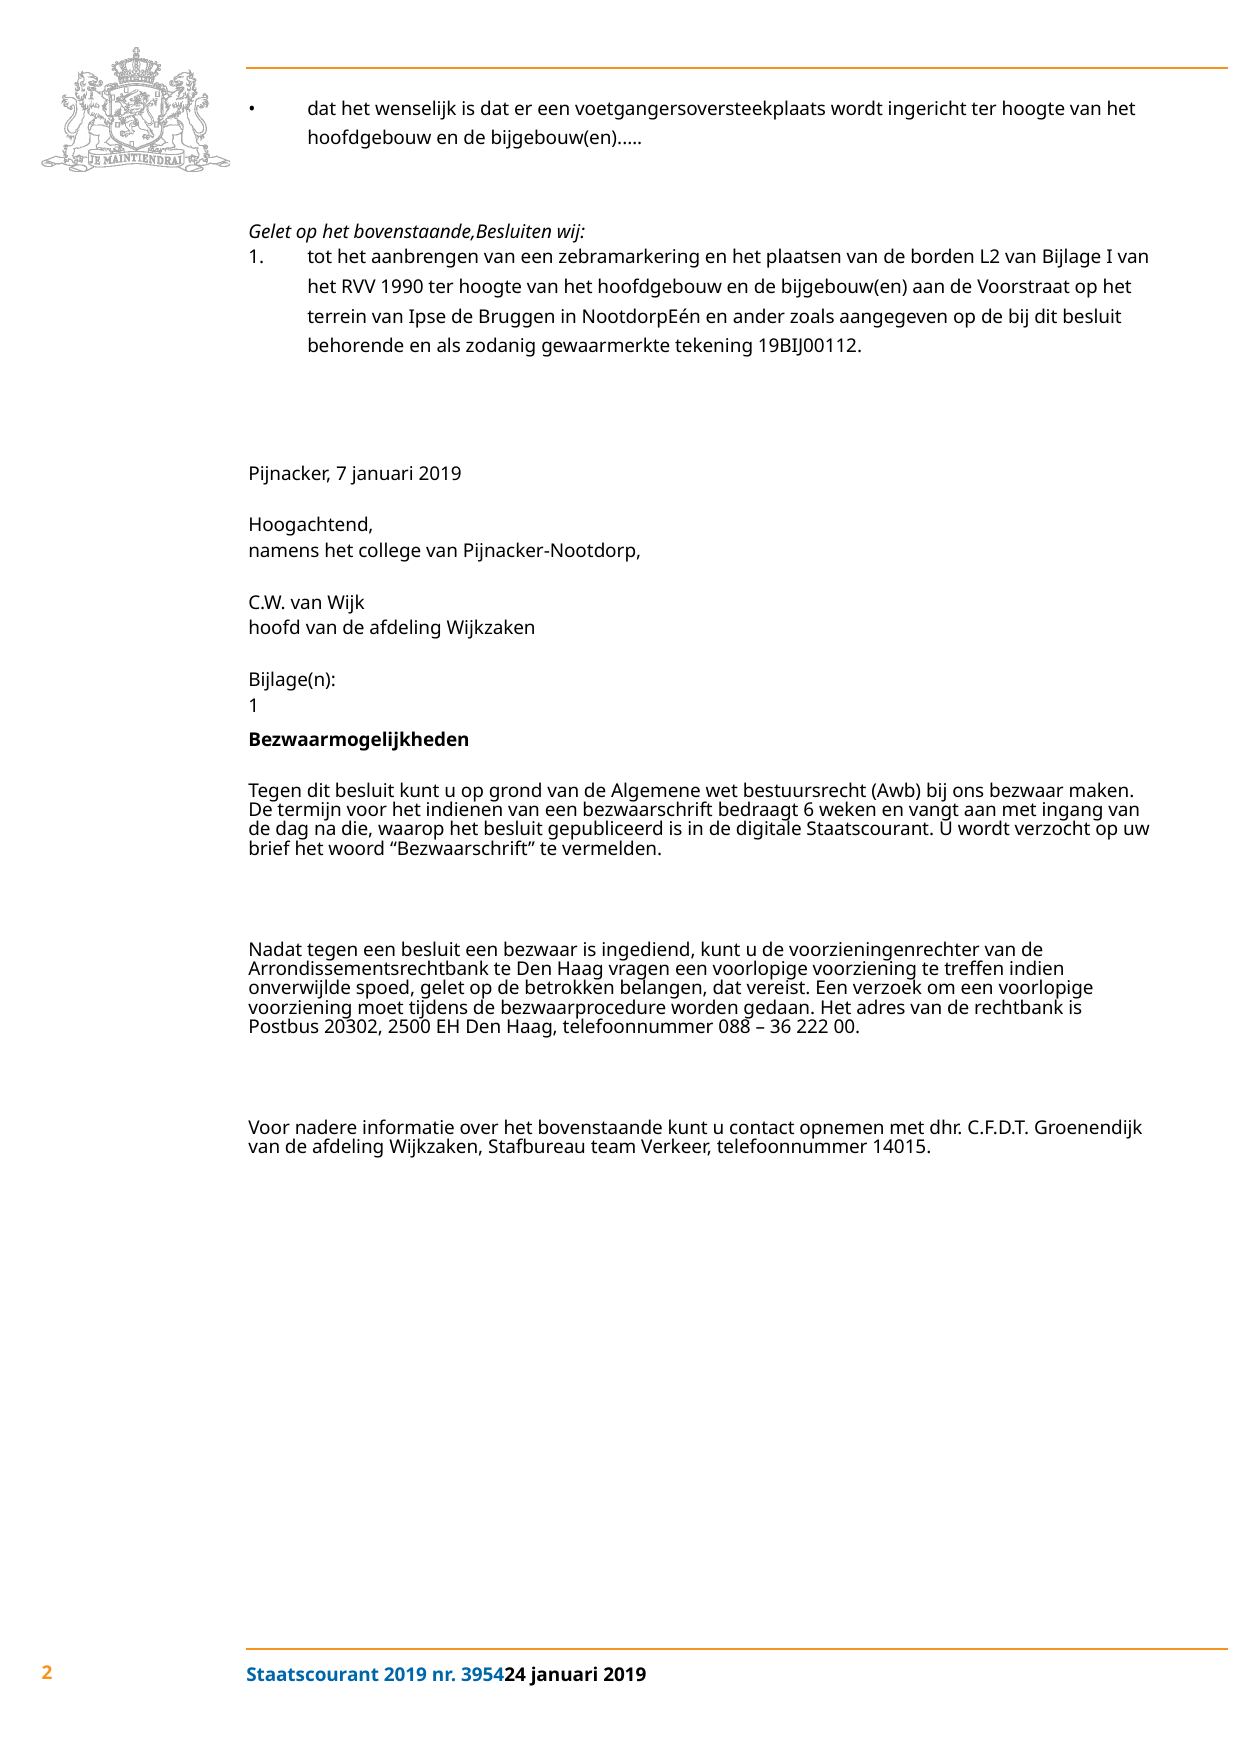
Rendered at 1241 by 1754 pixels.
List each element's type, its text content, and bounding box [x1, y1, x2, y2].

text Bezwaarmogelijkheden [248, 731, 1152, 750]
text Nadat tegen een besluit een bezwaar is ingediend, kunt u de voorzieningenrechter van de Arrondissementsrechtbank te Den Haag vragen een voorlopige voorziening te treffen indien onverwijlde spoed, gelet op de betrokken belangen, dat vereist. Een verzoek om een voorlopige voorziening moet tijdens de bezwaarprocedure worden gedaan. Het adres van de rechtbank is Postbus 20302, 2500 EH Den Haag, telefoonnummer 088 – 36 222 00. [248, 941, 1152, 1037]
picture [41, 47, 231, 172]
text 1 [248, 692, 1152, 717]
text C.W. van Wijk [248, 589, 1152, 614]
list tot het aanbrengen van een zebramarkering en het plaatsen van de borden L2 van Bijlage I van het RVV 1990 ter hoogte van het hoofdgebouw en de bijgebouw(en) aan de Voorstraat op het terrein van Ipse de Bruggen in NootdorpEén en ander zoals aangegeven op de bij dit besluit behorende en als zodanig gewaarmerkte tekening 19BIJ00112. [248, 244, 1152, 358]
text Bijlage(n): [248, 666, 1152, 692]
text Voor nadere informatie over het bovenstaande kunt u contact opnemen met dhr. C.F.D.T. Groenendijk van de afdeling Wijkzaken, Stafbureau team Verkeer, telefoonnummer 14015. [248, 1119, 1152, 1158]
text Hoogachtend, [248, 512, 1152, 537]
text hoofd van de afdeling Wijkzaken [248, 614, 1152, 640]
list dat het wenselijk is dat er een voetgangersoversteekplaats wordt ingericht ter hoogte van het hoofdgebouw en de bijgebouw(en).…. [248, 95, 1152, 150]
text Gelet op het bovenstaande,Besluiten wij: [248, 218, 1152, 244]
text Tegen dit besluit kunt u op grond van de Algemene wet bestuursrecht (Awb) bij ons bezwaar maken. De termijn voor het indienen van een bezwaarschrift bedraagt 6 weken en vangt aan met ingang van de dag na die, waarop het besluit gepubliceerd is in de digitale Staatscourant. U wordt verzocht op uw brief het woord “Bezwaarschrift” te vermelden. [248, 782, 1152, 859]
text Pijnacker, 7 januari 2019 [248, 460, 1152, 486]
text namens het college van Pijnacker-Nootdorp, [248, 537, 1152, 563]
